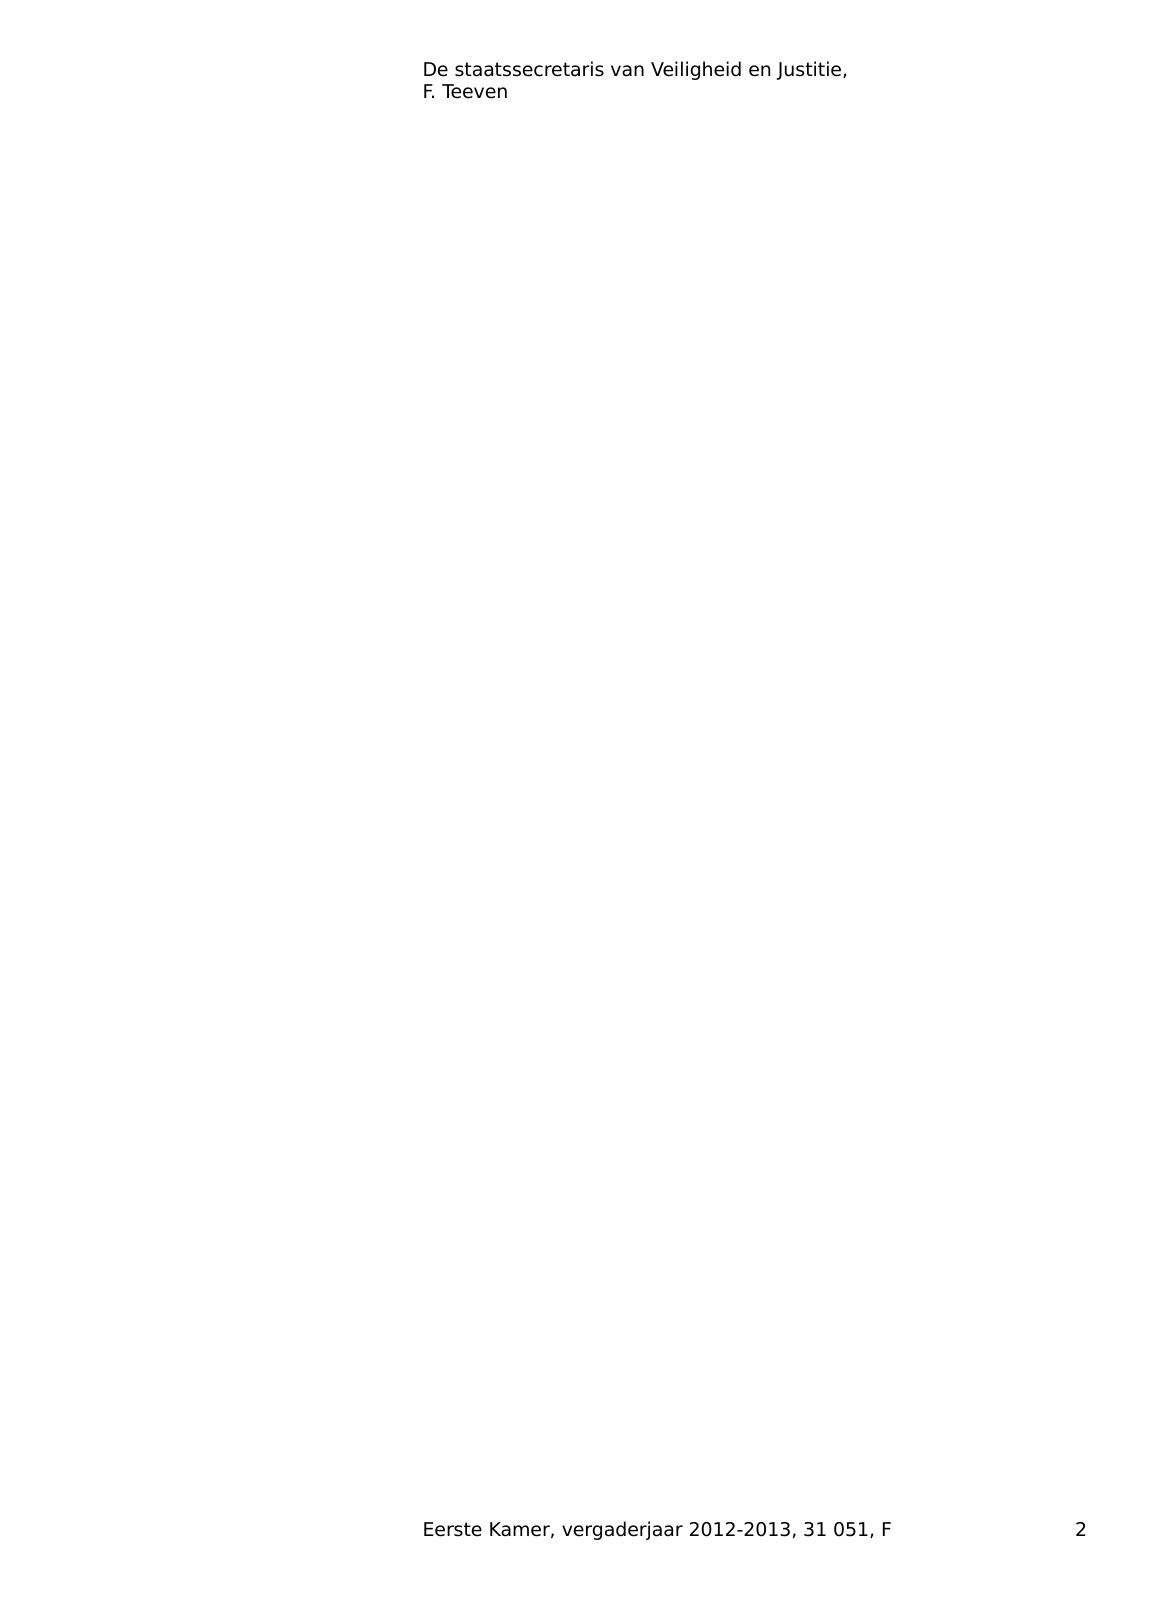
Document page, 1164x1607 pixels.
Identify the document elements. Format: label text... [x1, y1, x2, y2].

text De staatssecretaris van Veiligheid en Justitie, F. Teeven [422, 59, 1087, 103]
